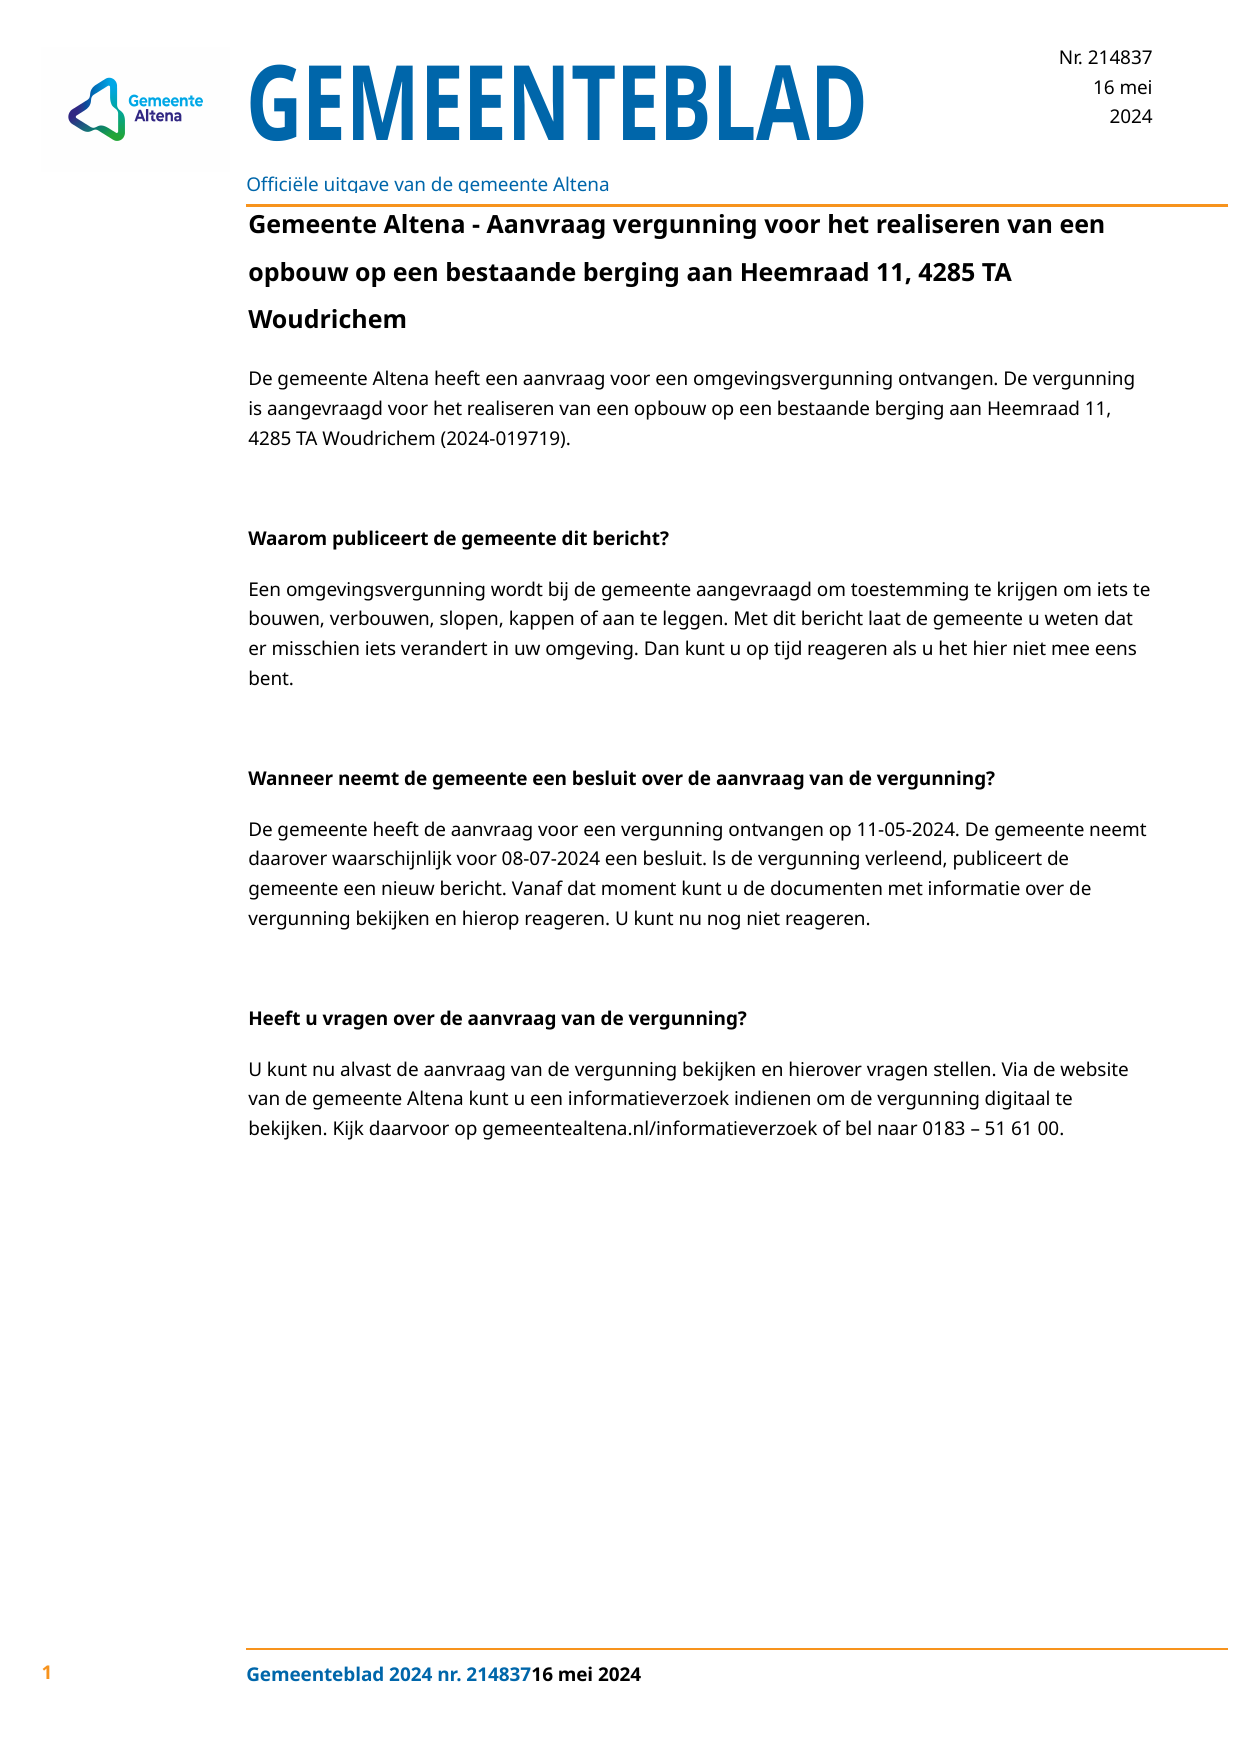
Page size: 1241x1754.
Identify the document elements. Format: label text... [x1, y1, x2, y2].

text Wanneer neemt de gemeente een besluit over de aanvraag van de vergunning? [248, 766, 1152, 791]
text De gemeente Altena heeft een aanvraag voor een omgevingsvergunning ontvangen. De vergunning is aangevraagd voor het realiseren van een opbouw op een bestaande berging aan Heemraad 11, 4285 TA Woudrichem (2024-019719). [248, 366, 1152, 450]
text Waarom publiceert de gemeente dit bericht? [248, 526, 1152, 551]
text Een omgevingsvergunning wordt bij de gemeente aangevraagd om toestemming te krijgen om iets te bouwen, verbouwen, slopen, kappen of aan te leggen. Met dit bericht laat de gemeente u weten dat er misschien iets verandert in uw omgeving. Dan kunt u op tijd reageren als u het hier niet mee eens bent. [248, 576, 1152, 690]
text Heeft u vragen over de aanvraag van de vergunning? [248, 1006, 1152, 1031]
text De gemeente heeft de aanvraag voor een vergunning ontvangen op 11-05-2024. De gemeente neemt daarover waarschijnlijk voor 08-07-2024 een besluit. ls de vergunning verleend, publiceert de gemeente een nieuw bericht. Vanaf dat moment kunt u de documenten met informatie over de vergunning bekijken en hierop reageren. U kunt nu nog niet reageren. [248, 816, 1152, 930]
text U kunt nu alvast de aanvraag van de vergunning bekijken en hierover vragen stellen. Via de website van de gemeente Altena kunt u een informatieverzoek indienen om de vergunning digitaal te bekijken. Kijk daarvoor op gemeentealtena.nl/informatieverzoek of bel naar 0183 – 51 61 00. [248, 1056, 1152, 1141]
picture [41, 47, 231, 172]
text Gemeente Altena - Aanvraag vergunning voor het realiseren van een opbouw op een bestaande berging aan Heemraad 11, 4285 TA Woudrichem [248, 207, 1152, 336]
